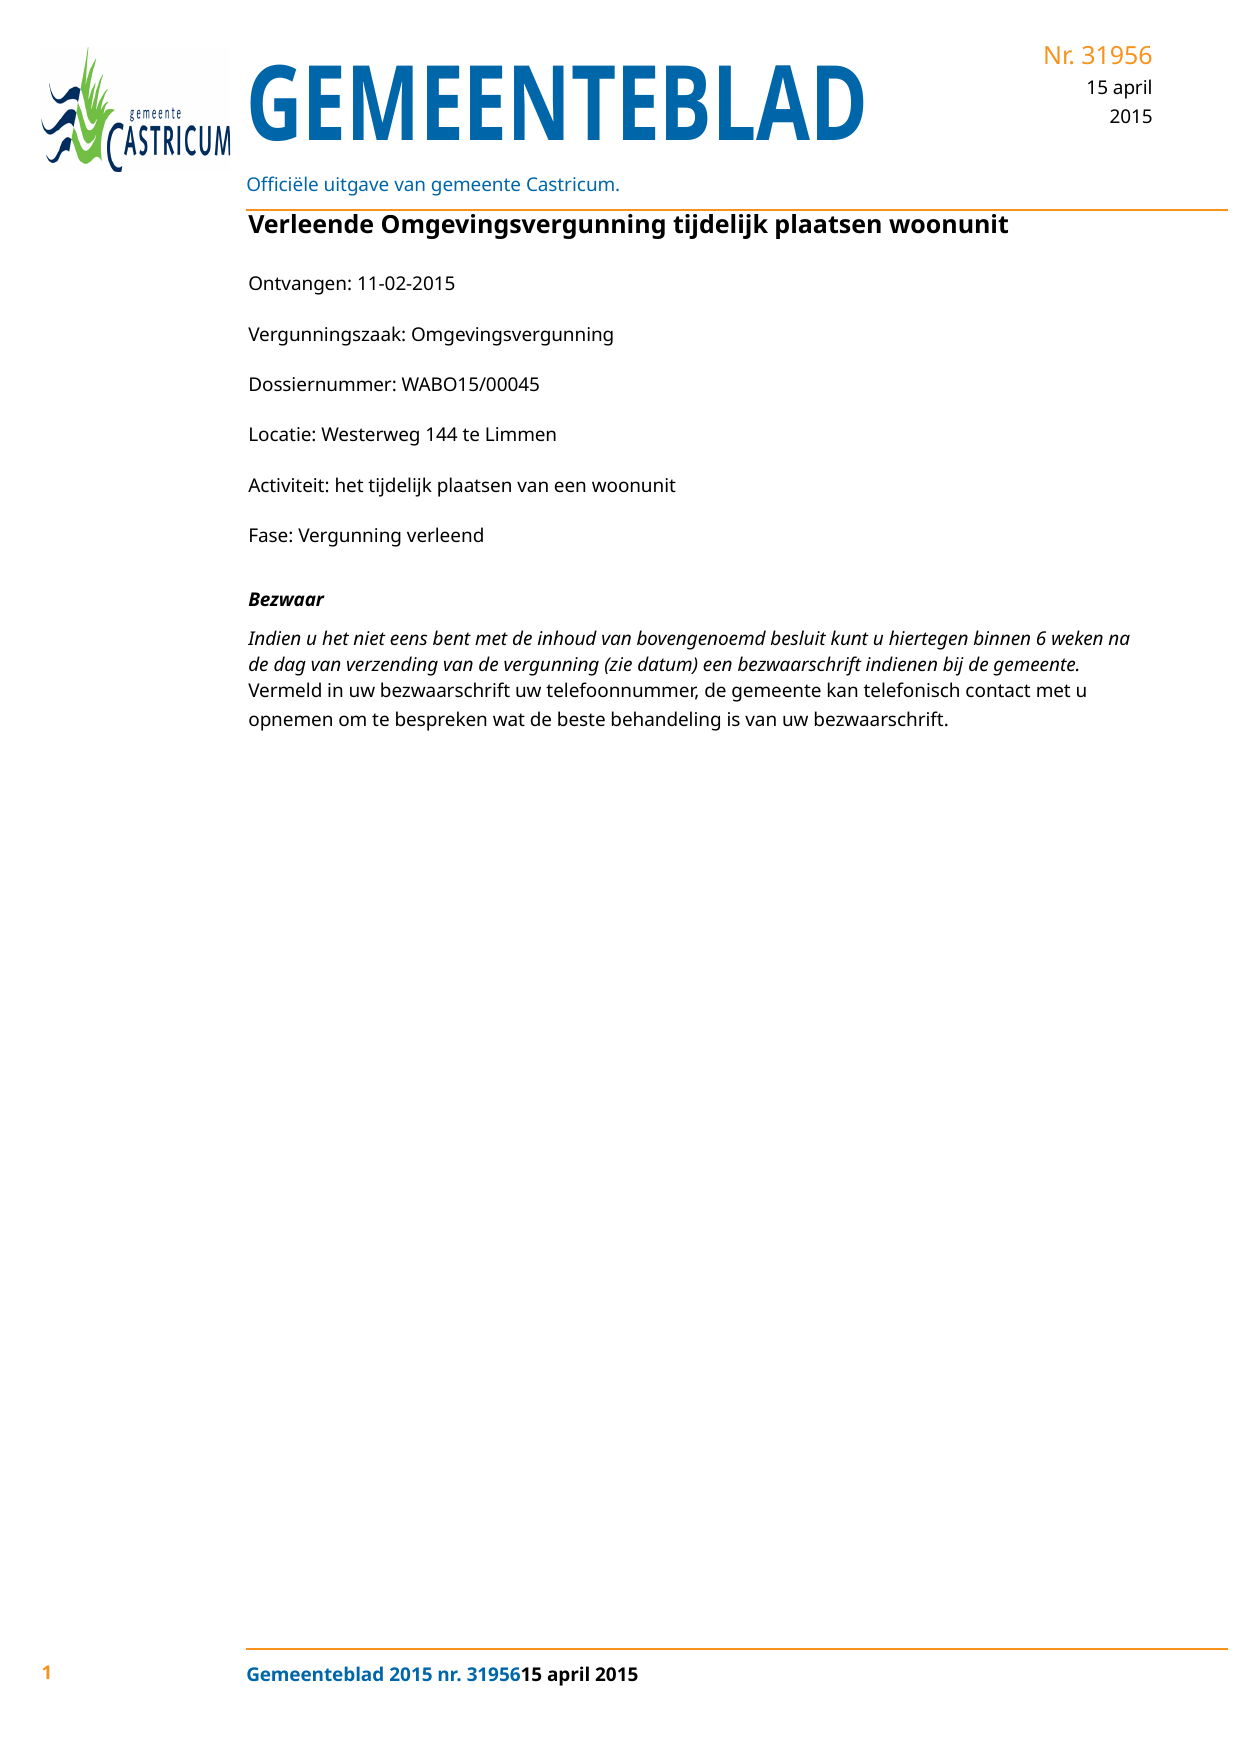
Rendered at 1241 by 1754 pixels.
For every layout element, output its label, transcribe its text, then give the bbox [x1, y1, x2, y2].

text Ontvangen: 11-02-2015 [248, 270, 1152, 296]
text Fase: Vergunning verleend [248, 522, 1152, 548]
text Bezwaar [248, 586, 1152, 612]
text Dossiernummer: WABO15/00045 [248, 371, 1152, 397]
picture [41, 47, 231, 172]
text Verleende Omgevingsvergunning tijdelijk plaatsen woonunit [248, 211, 1152, 241]
text Vergunningszaak: Omgevingsvergunning [248, 321, 1152, 346]
text Activiteit: het tijdelijk plaatsen van een woonunit [248, 472, 1152, 498]
text Indien u het niet eens bent met de inhoud van bovengenoemd besluit kunt u hiertegen binnen 6 weken na de dag van verzending van de vergunning (zie datum) een bezwaarschrift indienen bij de gemeente. [248, 626, 1152, 677]
text Locatie: Westerweg 144 te Limmen [248, 422, 1152, 447]
text Vermeld in uw bezwaarschrift uw telefoonnummer, de gemeente kan telefonisch contact met u opnemen om te bespreken wat de beste behandeling is van uw bezwaarschrift. [248, 677, 1152, 732]
